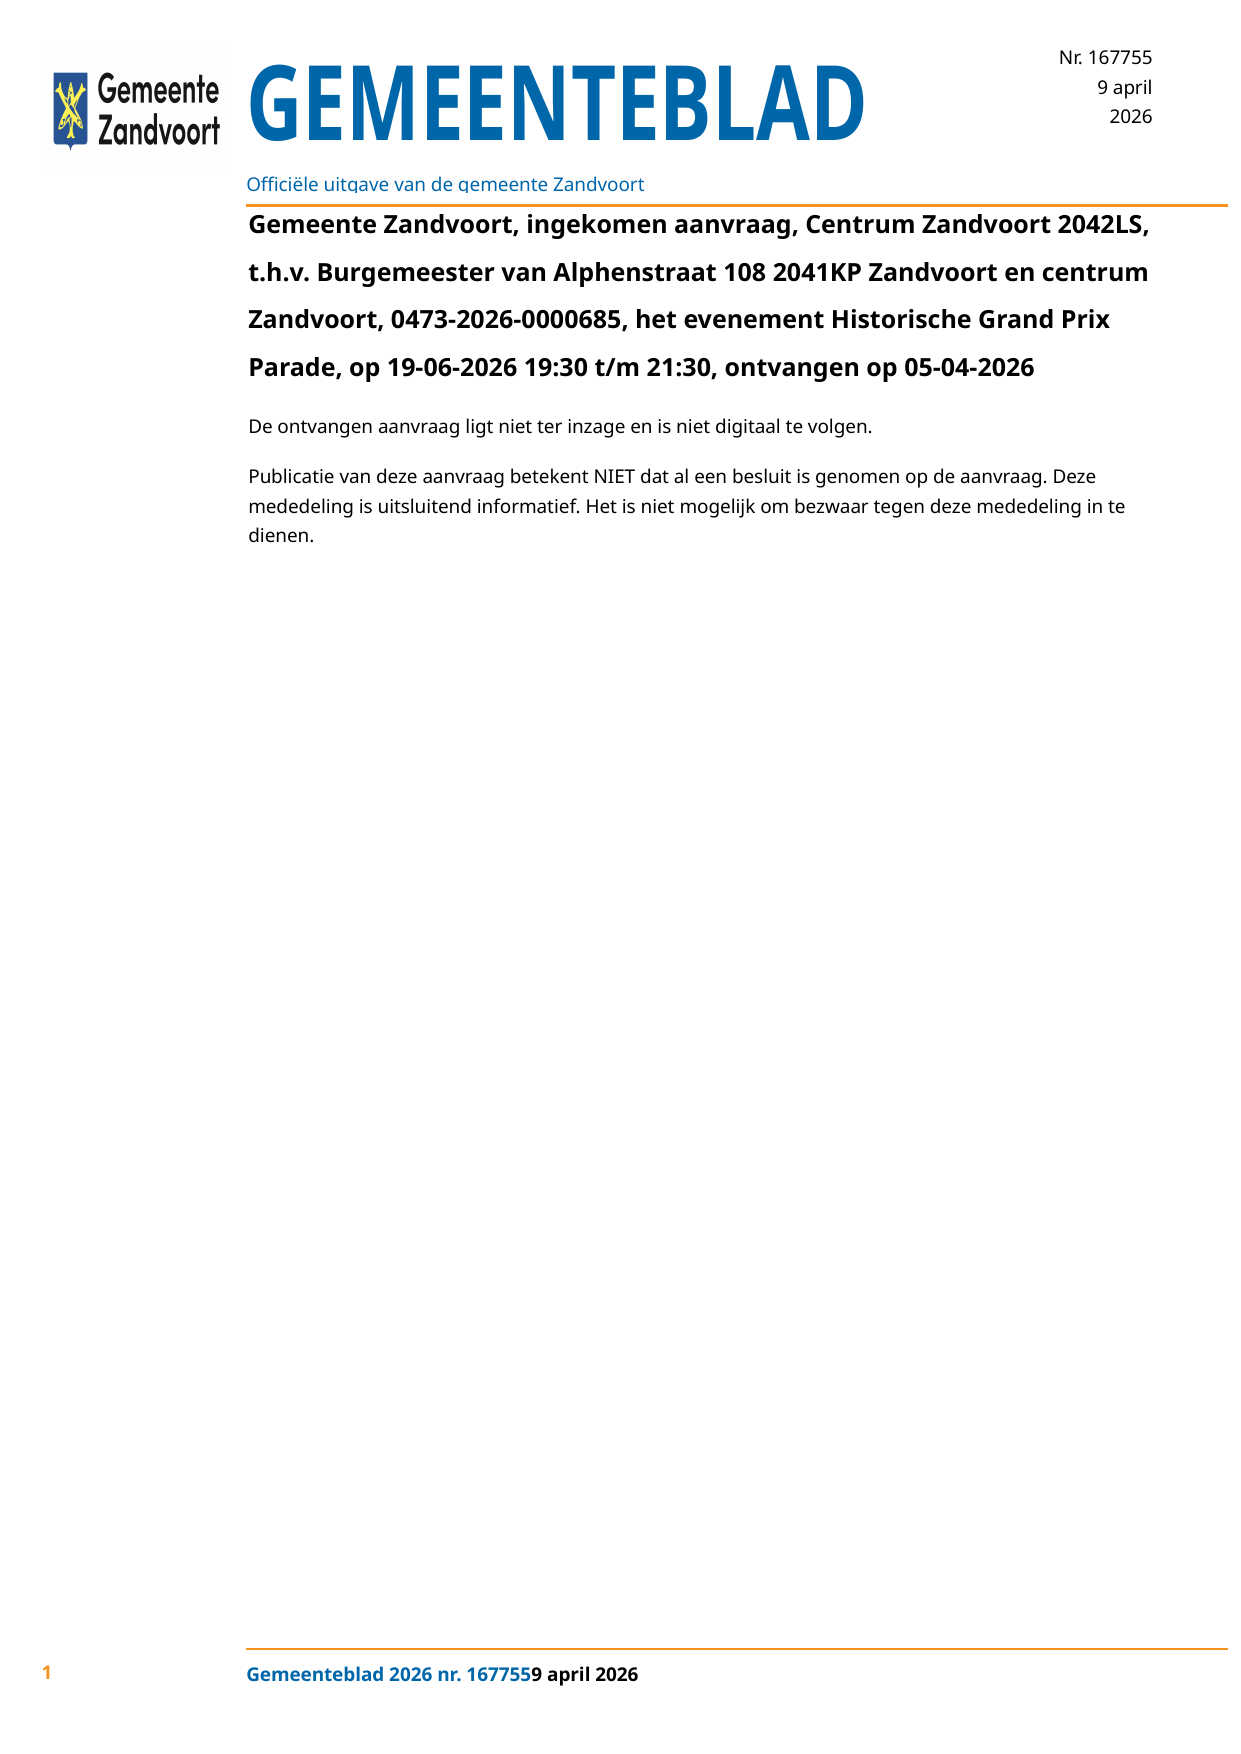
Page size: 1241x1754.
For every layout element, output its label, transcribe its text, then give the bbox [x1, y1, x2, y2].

text De ontvangen aanvraag ligt niet ter inzage en is niet digitaal te volgen. [248, 413, 1152, 439]
text Gemeente Zandvoort, ingekomen aanvraag, Centrum Zandvoort 2042LS, t.h.v. Burgemeester van Alphenstraat 108 2041KP Zandvoort en centrum Zandvoort, 0473-2026-0000685, het evenement Historische Grand Prix Parade, op 19-06-2026 19:30 t/m 21:30, ontvangen op 05-04-2026 [248, 207, 1152, 384]
picture [41, 47, 231, 172]
text Publicatie van deze aanvraag betekent NIET dat al een besluit is genomen op de aanvraag. Deze mededeling is uitsluitend informatief. Het is niet mogelijk om bezwaar tegen deze mededeling in te dienen. [248, 463, 1152, 548]
